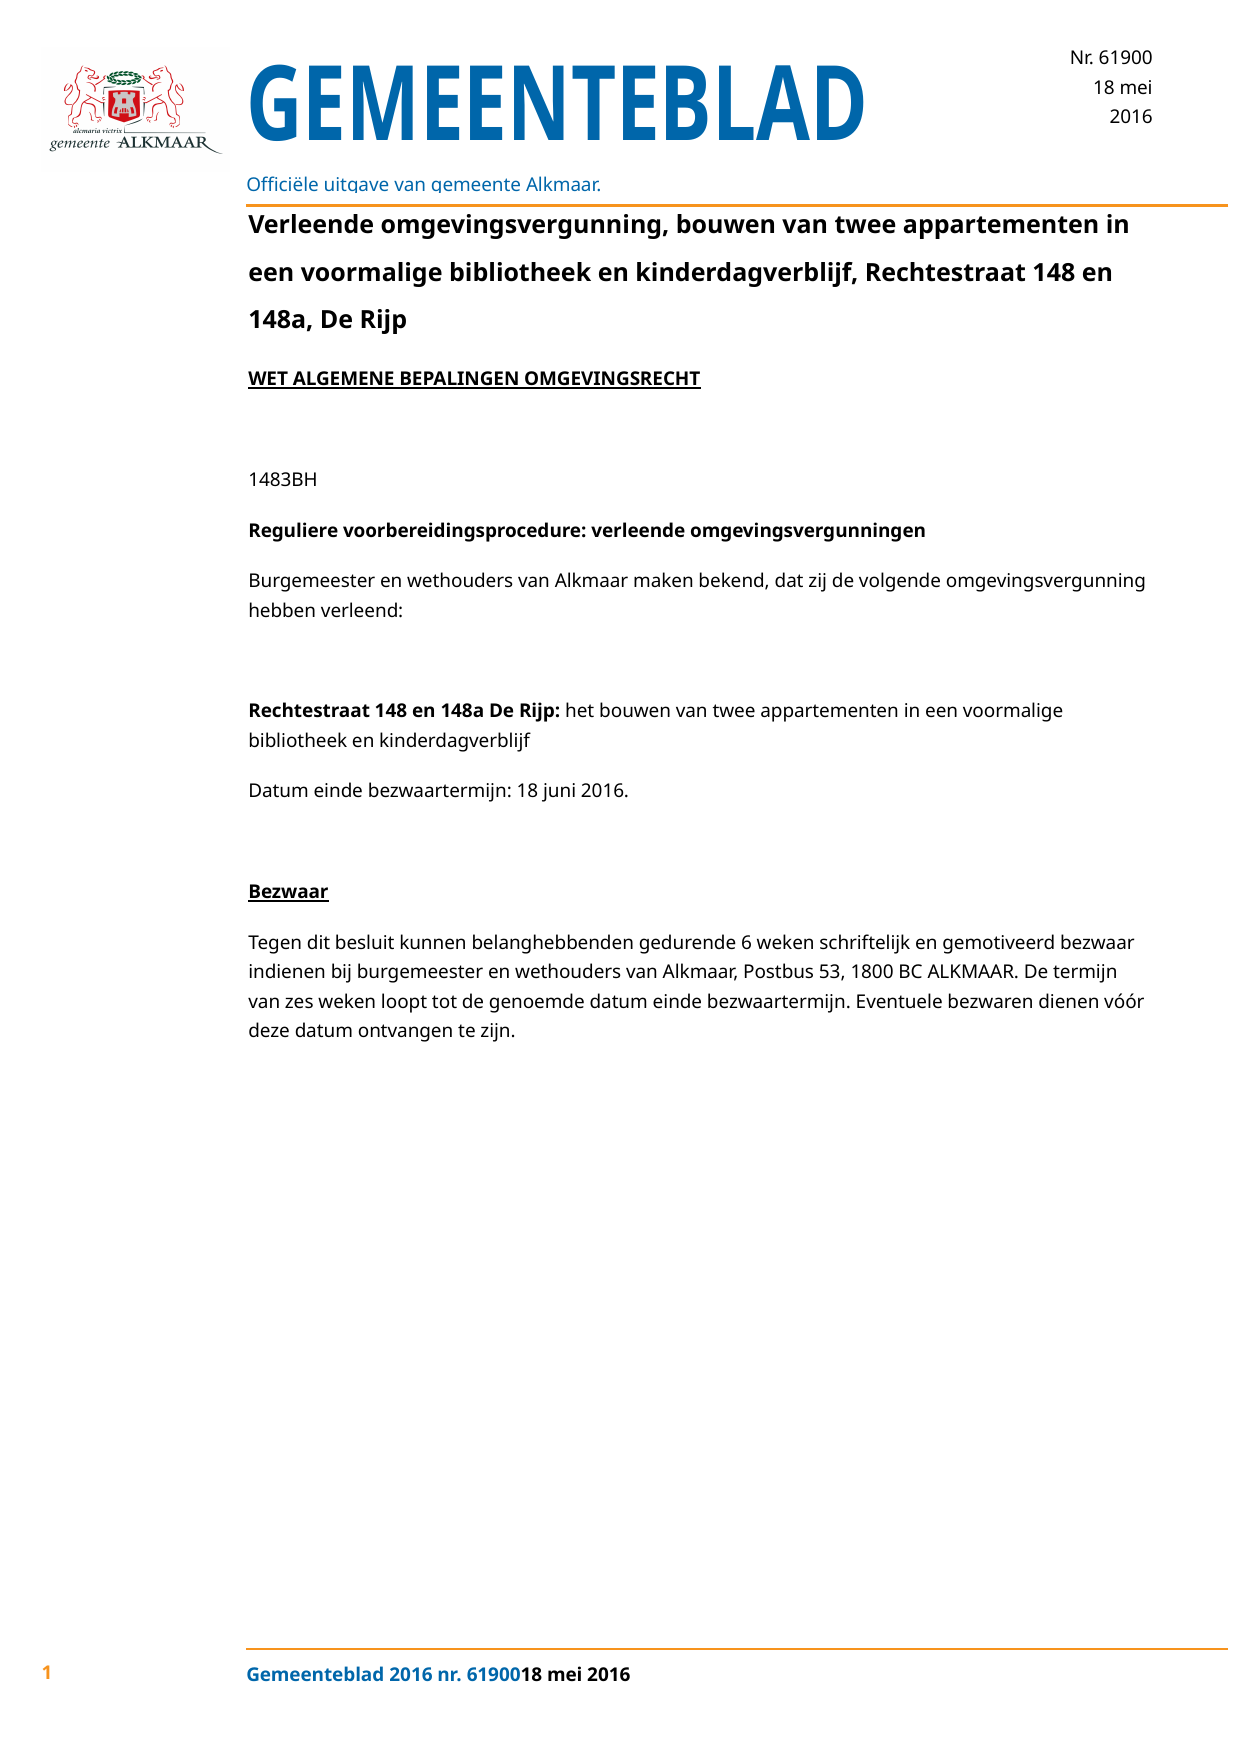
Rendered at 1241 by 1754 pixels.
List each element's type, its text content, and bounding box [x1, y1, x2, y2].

text Rechtestraat 148 en 148a De Rijp: het bouwen van twee appartementen in een voormalige bibliotheek en kinderdagverblijf [248, 698, 1152, 753]
text 1483BH [248, 466, 1152, 492]
text Reguliere voorbereidingsprocedure: verleende omgevingsvergunningen [248, 517, 1152, 542]
text Tegen dit besluit kunnen belanghebbenden gedurende 6 weken schriftelijk en gemotiveerd bezwaar indienen bij burgemeester en wethouders van Alkmaar, Postbus 53, 1800 BC ALKMAAR. De termijn van zes weken loopt tot de genoemde datum einde bezwaartermijn. Eventuele bezwaren dienen vóór deze datum ontvangen te zijn. [248, 929, 1152, 1043]
text WET ALGEMENE BEPALINGEN OMGEVINGSRECHT [248, 366, 1152, 391]
picture [41, 47, 231, 172]
text Burgemeester en wethouders van Alkmaar maken bekend, dat zij de volgende omgevingsvergunning hebben verleend: [248, 567, 1152, 622]
text Bezwaar [248, 878, 1152, 904]
text Verleende omgevingsvergunning, bouwen van twee appartementen in een voormalige bibliotheek en kinderdagverblijf, Rechtestraat 148 en 148a, De Rijp [248, 207, 1152, 336]
text Datum einde bezwaartermijn: 18 juni 2016. [248, 778, 1152, 803]
